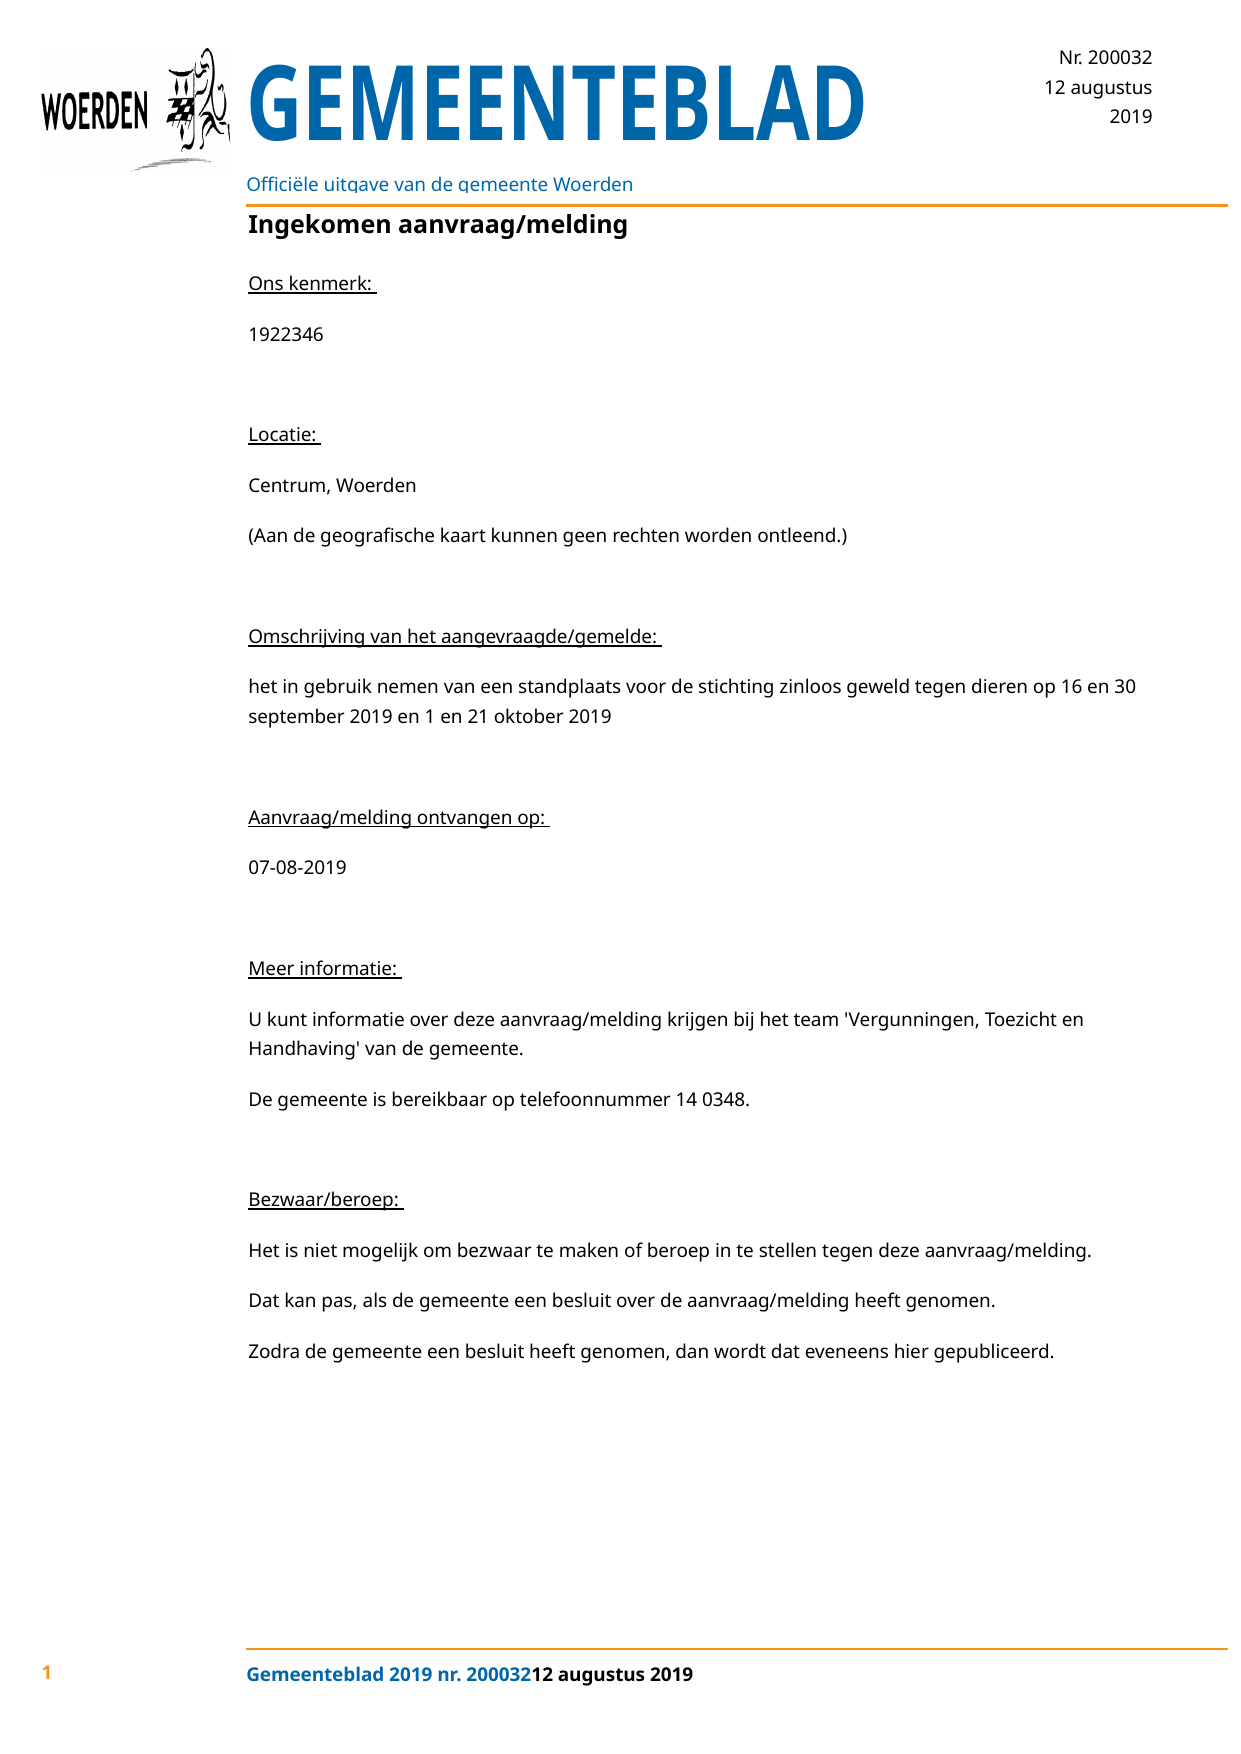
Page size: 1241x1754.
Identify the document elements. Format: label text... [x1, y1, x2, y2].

text Ingekomen aanvraag/melding [248, 207, 1152, 241]
text De gemeente is bereikbaar op telefoonnummer 14 0348. [248, 1086, 1152, 1111]
text Meer informatie: [248, 955, 1152, 981]
text het in gebruik nemen van een standplaats voor de stichting zinloos geweld tegen dieren op 16 en 30 september 2019 en 1 en 21 oktober 2019 [248, 674, 1152, 729]
text Dat kan pas, als de gemeente een besluit over de aanvraag/melding heeft genomen. [248, 1287, 1152, 1313]
text Aanvraag/melding ontvangen op: [248, 804, 1152, 830]
text Ons kenmerk: [248, 270, 1152, 296]
text Zodra de gemeente een besluit heeft genomen, dan wordt dat eveneens hier gepubliceerd. [248, 1338, 1152, 1363]
text Centrum, Woerden [248, 472, 1152, 498]
text Omschrijving van het aangevraagde/gemelde: [248, 623, 1152, 649]
text U kunt informatie over deze aanvraag/melding krijgen bij het team 'Vergunningen, Toezicht en Handhaving' van de gemeente. [248, 1006, 1152, 1061]
text Bezwaar/beroep: [248, 1187, 1152, 1212]
text (Aan de geografische kaart kunnen geen rechten worden ontleend.) [248, 522, 1152, 548]
text Het is niet mogelijk om bezwaar te maken of beroep in te stellen tegen deze aanvraag/melding. [248, 1237, 1152, 1263]
text 1922346 [248, 321, 1152, 346]
picture [41, 47, 231, 172]
text Locatie: [248, 422, 1152, 447]
text 07-08-2019 [248, 854, 1152, 880]
